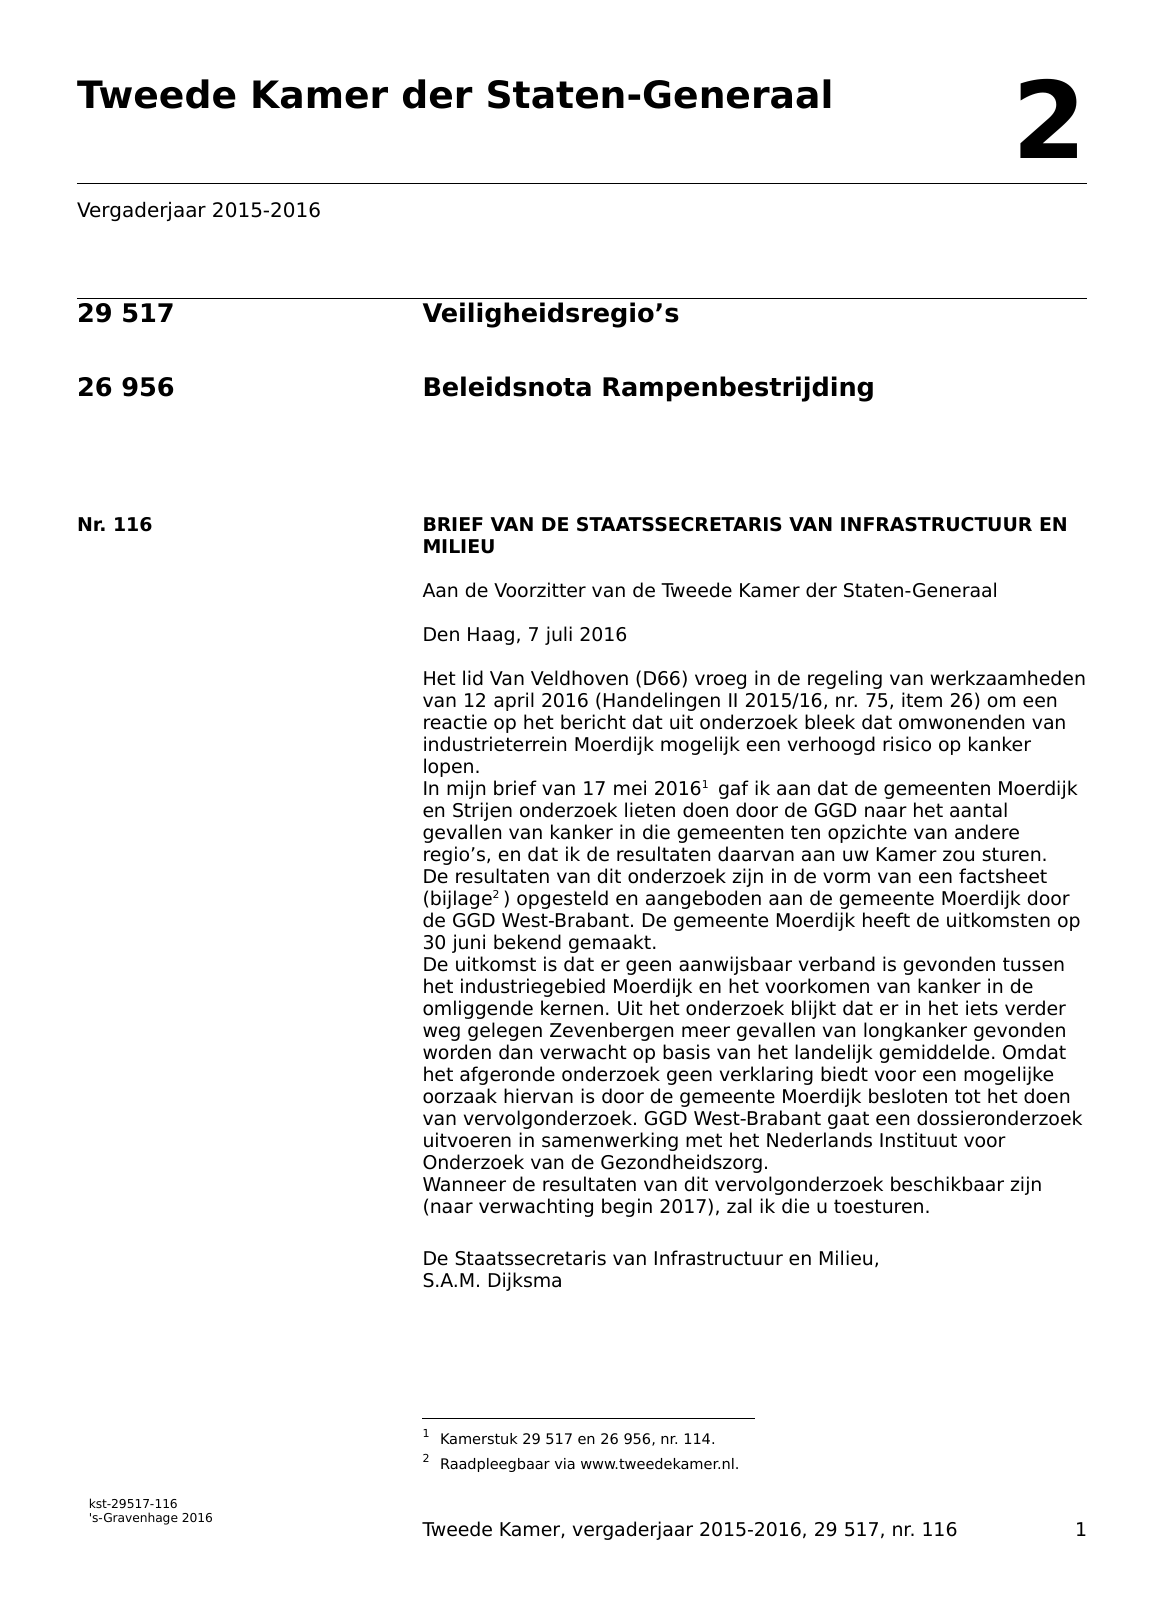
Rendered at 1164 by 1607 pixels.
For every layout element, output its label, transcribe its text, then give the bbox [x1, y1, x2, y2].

text De uitkomst is dat er geen aanwijsbaar verband is gevonden tussen het industriegebied Moerdijk en het voorkomen van kanker in de omliggende kernen. Uit het onderzoek blijkt dat er in het iets verder weg gelegen Zevenbergen meer gevallen van longkanker gevonden worden dan verwacht op basis van het landelijk gemiddelde. Omdat het afgeronde onderzoek geen verklaring biedt voor een mogelijke oorzaak hiervan is door de gemeente Moerdijk besloten tot het doen van vervolgonderzoek. GGD West-Brabant gaat een dossieronderzoek uitvoeren in samenwerking met het Nederlands Instituut voor Onderzoek van de Gezondheidszorg. [422, 954, 1087, 1174]
text Wanneer de resultaten van dit vervolgonderzoek beschikbaar zijn (naar verwachting begin 2017), zal ik die u toesturen. [422, 1174, 1087, 1218]
table_cell Vergaderjaar 2015-2016 [77, 184, 1087, 298]
text De Staatssecretaris van Infrastructuur en Milieu, S.A.M. Dijksma [422, 1248, 1087, 1292]
table_header Tweede Kamer der Staten-Generaal [77, 59, 886, 183]
text Kamerstuk 29 517 en 26 956, nr. 114. [422, 1427, 1087, 1449]
subtitle Nr. 116 BRIEF VAN DE STAATSSECRETARIS VAN INFRASTRUCTUUR EN MILIEU [77, 514, 1087, 558]
text 's-Gravenhage 2016 [88, 1511, 323, 1525]
table_header 2 [886, 59, 1087, 183]
subtitle 29 517 Veiligheidsregio’s [77, 299, 1087, 329]
text Raadpleegbaar via www.tweedekamer.nl. [422, 1452, 1087, 1474]
text De resultaten van dit onderzoek zijn in de vorm van een factsheet (bijlage) opgesteld en aangeboden aan de gemeente Moerdijk door de GGD West-Brabant. De gemeente Moerdijk heeft de uitkomsten op 30 juni bekend gemaakt. [422, 866, 1087, 954]
text In mijn brief van 17 mei 2016 gaf ik aan dat de gemeenten Moerdijk en Strijen onderzoek lieten doen door de GGD naar het aantal gevallen van kanker in die gemeenten ten opzichte van andere regio’s, en dat ik de resultaten daarvan aan uw Kamer zou sturen. [422, 778, 1087, 866]
text Het lid Van Veldhoven (D66) vroeg in de regeling van werkzaamheden van 12 april 2016 (Handelingen II 2015/16, nr. 75, item 26) om een reactie op het bericht dat uit onderzoek bleek dat omwonenden van industrieterrein Moerdijk mogelijk een verhoogd risico op kanker lopen. [422, 668, 1087, 778]
text Aan de Voorzitter van de Tweede Kamer der Staten-Generaal [422, 580, 1087, 602]
subtitle 26 956 Beleidsnota Rampenbestrijding [77, 373, 1087, 403]
text Den Haag, 7 juli 2016 [422, 624, 1087, 646]
text kst-29517-116 [88, 1497, 323, 1511]
